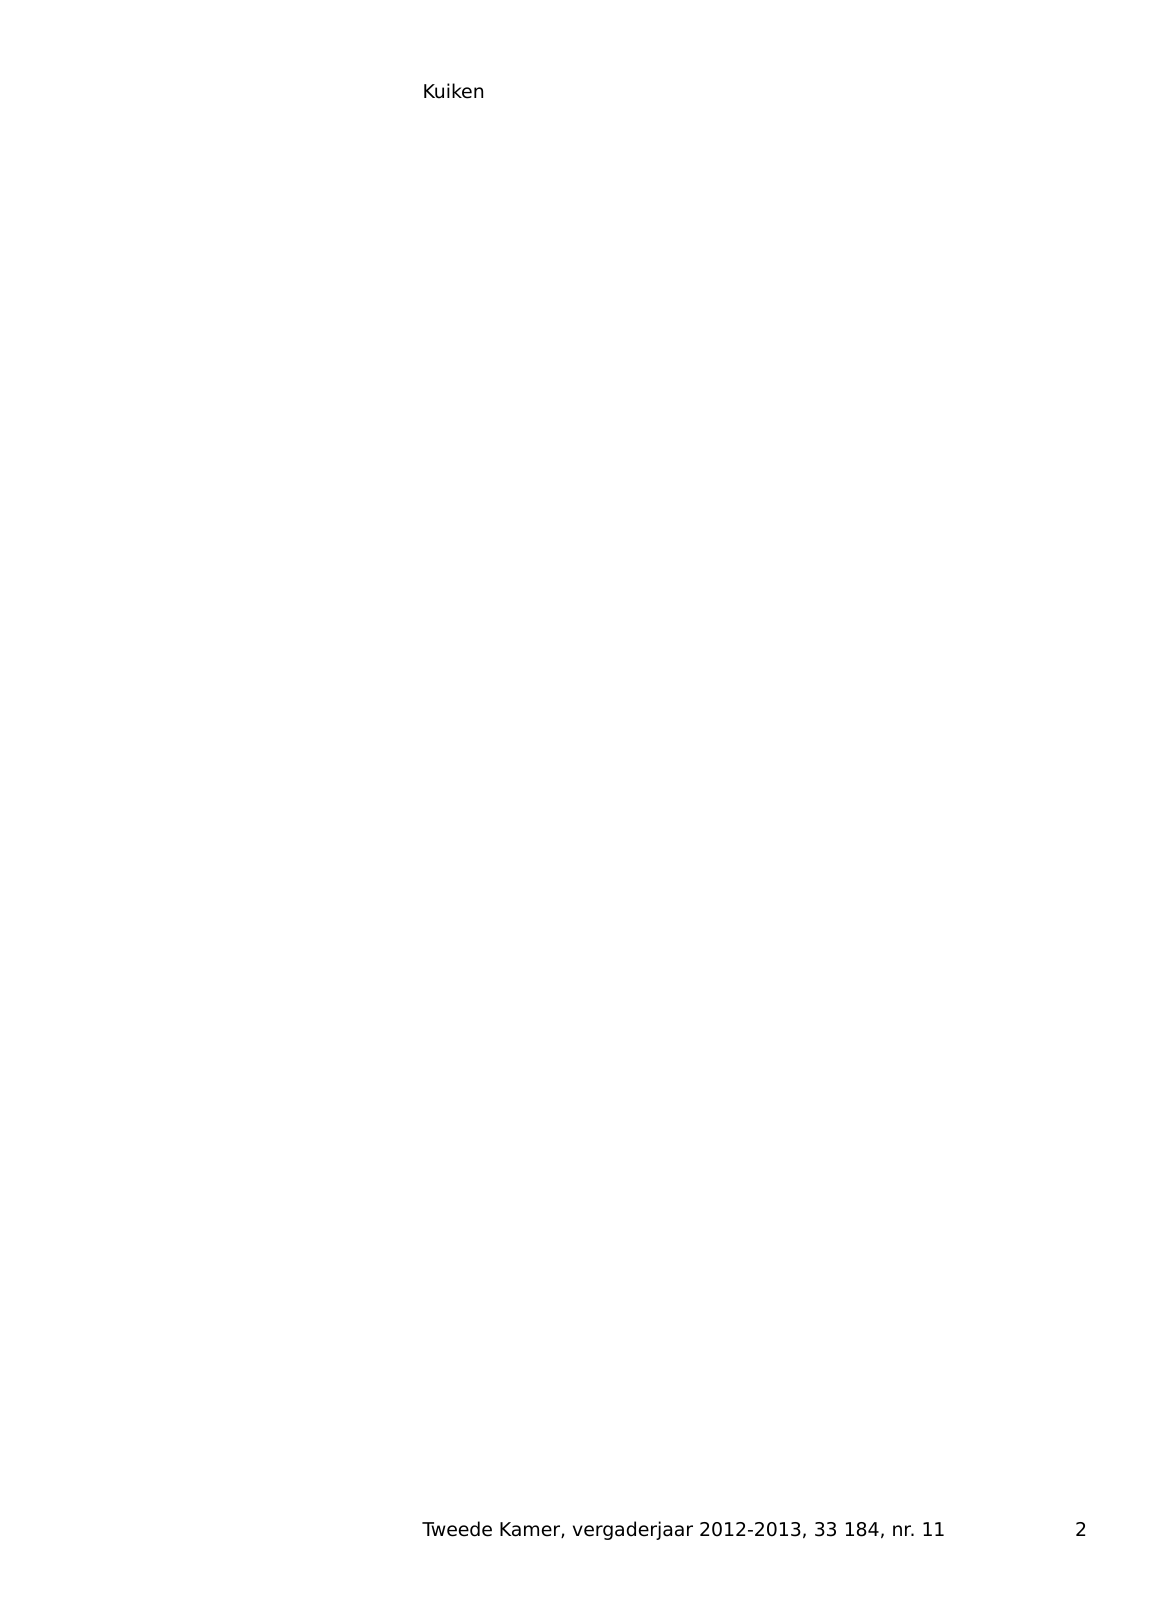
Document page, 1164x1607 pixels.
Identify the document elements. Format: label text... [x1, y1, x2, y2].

text Kuiken [422, 59, 1087, 103]
